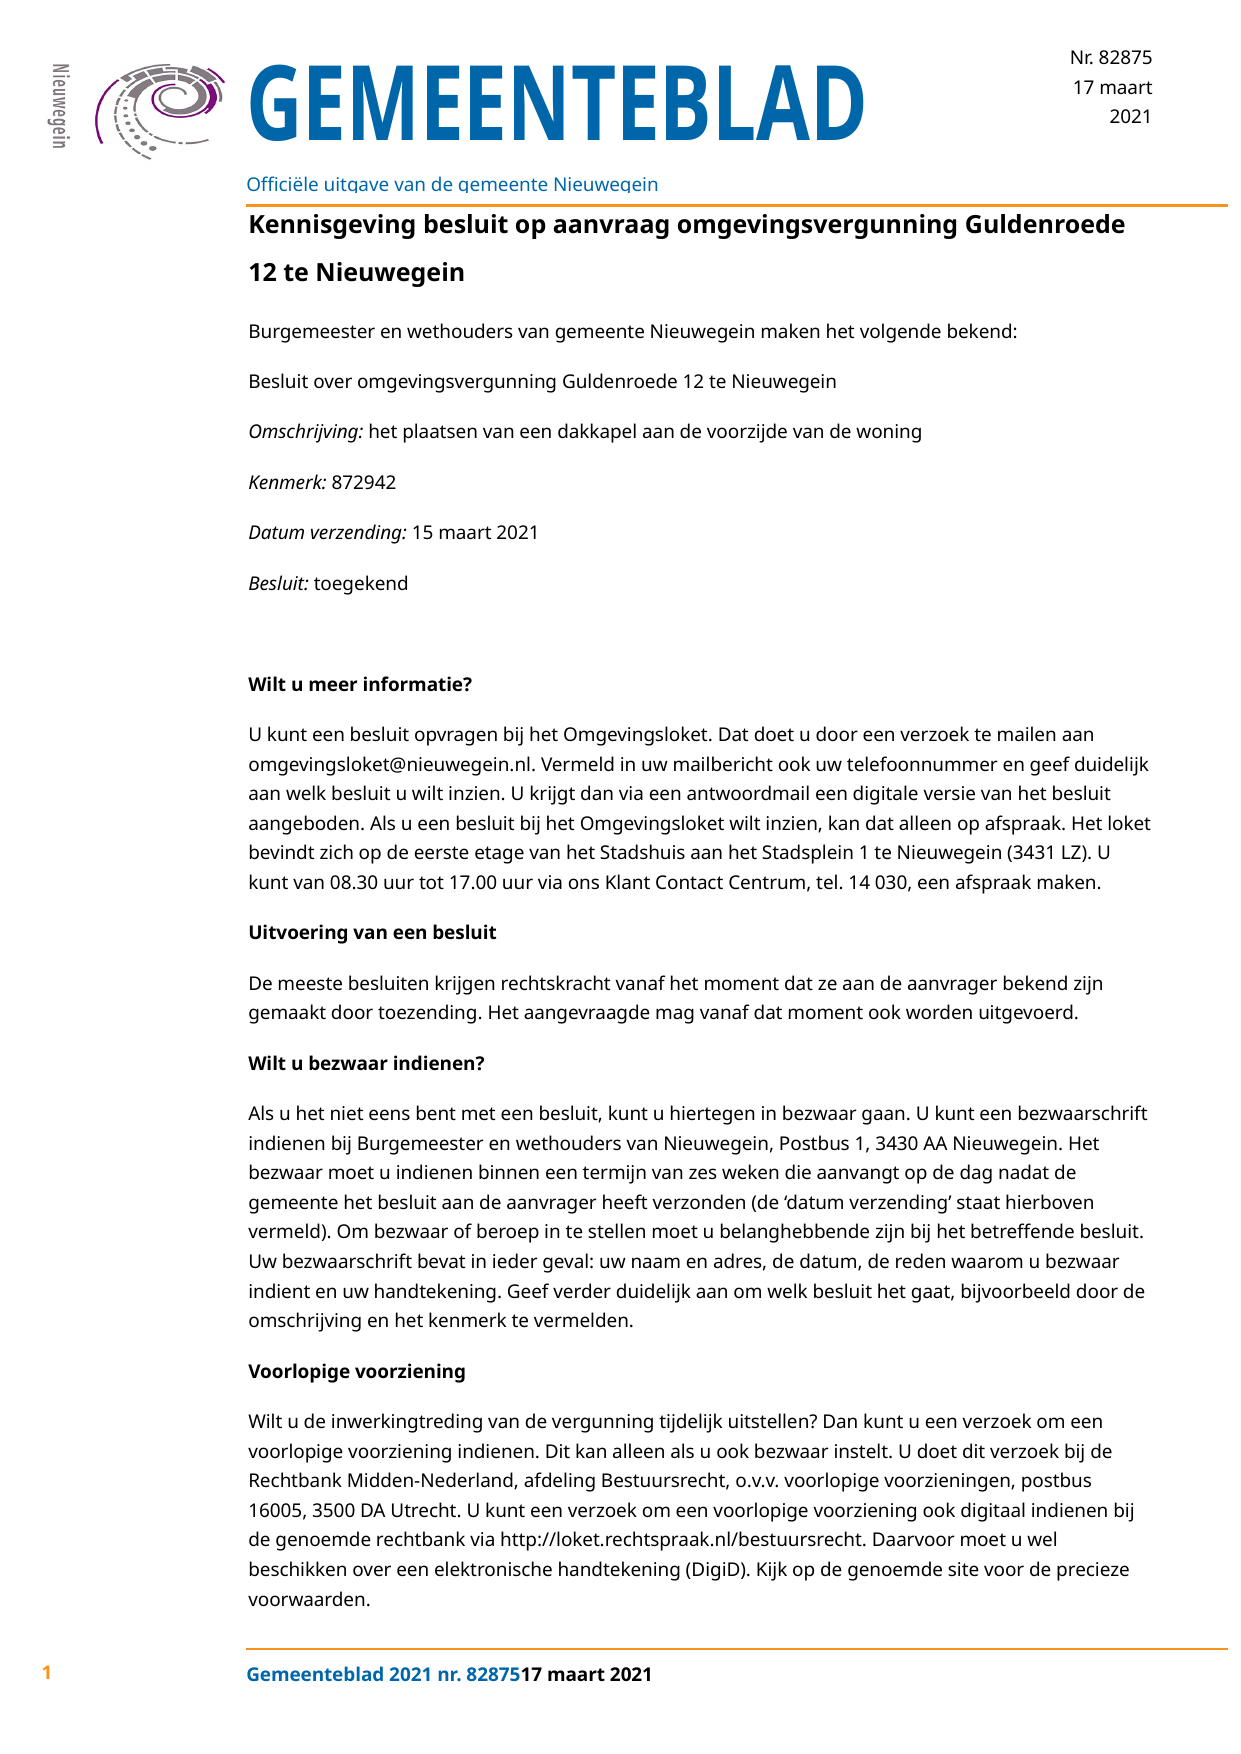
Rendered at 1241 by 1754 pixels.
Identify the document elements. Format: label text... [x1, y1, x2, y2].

text Kennisgeving besluit op aanvraag omgevingsvergunning Guldenroede 12 te Nieuwegein [248, 207, 1152, 288]
text Wilt u bezwaar indienen? [248, 1050, 1152, 1076]
text Als u het niet eens bent met een besluit, kunt u hiertegen in bezwaar gaan. U kunt een bezwaarschrift indienen bij Burgemeester en wethouders van Nieuwegein, Postbus 1, 3430 AA Nieuwegein. Het bezwaar moet u indienen binnen een termijn van zes weken die aanvangt op de dag nadat de gemeente het besluit aan de aanvrager heeft verzonden (de ‘datum verzending’ staat hierboven vermeld). Om bezwaar of beroep in te stellen moet u belanghebbende zijn bij het betreffende besluit. Uw bezwaarschrift bevat in ieder geval: uw naam en adres, de datum, de reden waarom u bezwaar indient en uw handtekening. Geef verder duidelijk aan om welk besluit het gaat, bijvoorbeeld door de omschrijving en het kenmerk te vermelden. [248, 1100, 1152, 1333]
picture [41, 47, 231, 172]
text Uitvoering van een besluit [248, 919, 1152, 945]
text Omschrijving: het plaatsen van een dakkapel aan de voorzijde van de woning [248, 419, 1152, 444]
text Voorlopige voorziening [248, 1358, 1152, 1384]
text Kenmerk: 872942 [248, 469, 1152, 495]
text Burgemeester en wethouders van gemeente Nieuwegein maken het volgende bekend: [248, 318, 1152, 344]
text De meeste besluiten krijgen rechtskracht vanaf het moment dat ze aan de aanvrager bekend zijn gemaakt door toezending. Het aangevraagde mag vanaf dat moment ook worden uitgevoerd. [248, 970, 1152, 1025]
text Wilt u de inwerkingtreding van de vergunning tijdelijk uitstellen? Dan kunt u een verzoek om een voorlopige voorziening indienen. Dit kan alleen als u ook bezwaar instelt. U doet dit verzoek bij de Rechtbank Midden-Nederland, afdeling Bestuursrecht, o.v.v. voorlopige voorzieningen, postbus 16005, 3500 DA Utrecht. U kunt een verzoek om een voorlopige voorziening ook digitaal indienen bij de genoemde rechtbank via http://loket.rechtspraak.nl/bestuursrecht. Daarvoor moet u wel beschikken over een elektronische handtekening (DigiD). Kijk op de genoemde site voor de precieze voorwaarden. [248, 1408, 1152, 1612]
text Wilt u meer informatie? [248, 671, 1152, 697]
text U kunt een besluit opvragen bij het Omgevingsloket. Dat doet u door een verzoek te mailen aan omgevingsloket@nieuwegein.nl. Vermeld in uw mailbericht ook uw telefoonnummer en geef duidelijk aan welk besluit u wilt inzien. U krijgt dan via een antwoordmail een digitale versie van het besluit aangeboden. Als u een besluit bij het Omgevingsloket wilt inzien, kan dat alleen op afspraak. Het loket bevindt zich op de eerste etage van het Stadshuis aan het Stadsplein 1 te Nieuwegein (3431 LZ). U kunt van 08.30 uur tot 17.00 uur via ons Klant Contact Centrum, tel. 14 030, een afspraak maken. [248, 721, 1152, 895]
text Datum verzending: 15 maart 2021 [248, 519, 1152, 545]
text Besluit: toegekend [248, 570, 1152, 596]
text Besluit over omgevingsvergunning Guldenroede 12 te Nieuwegein [248, 368, 1152, 394]
